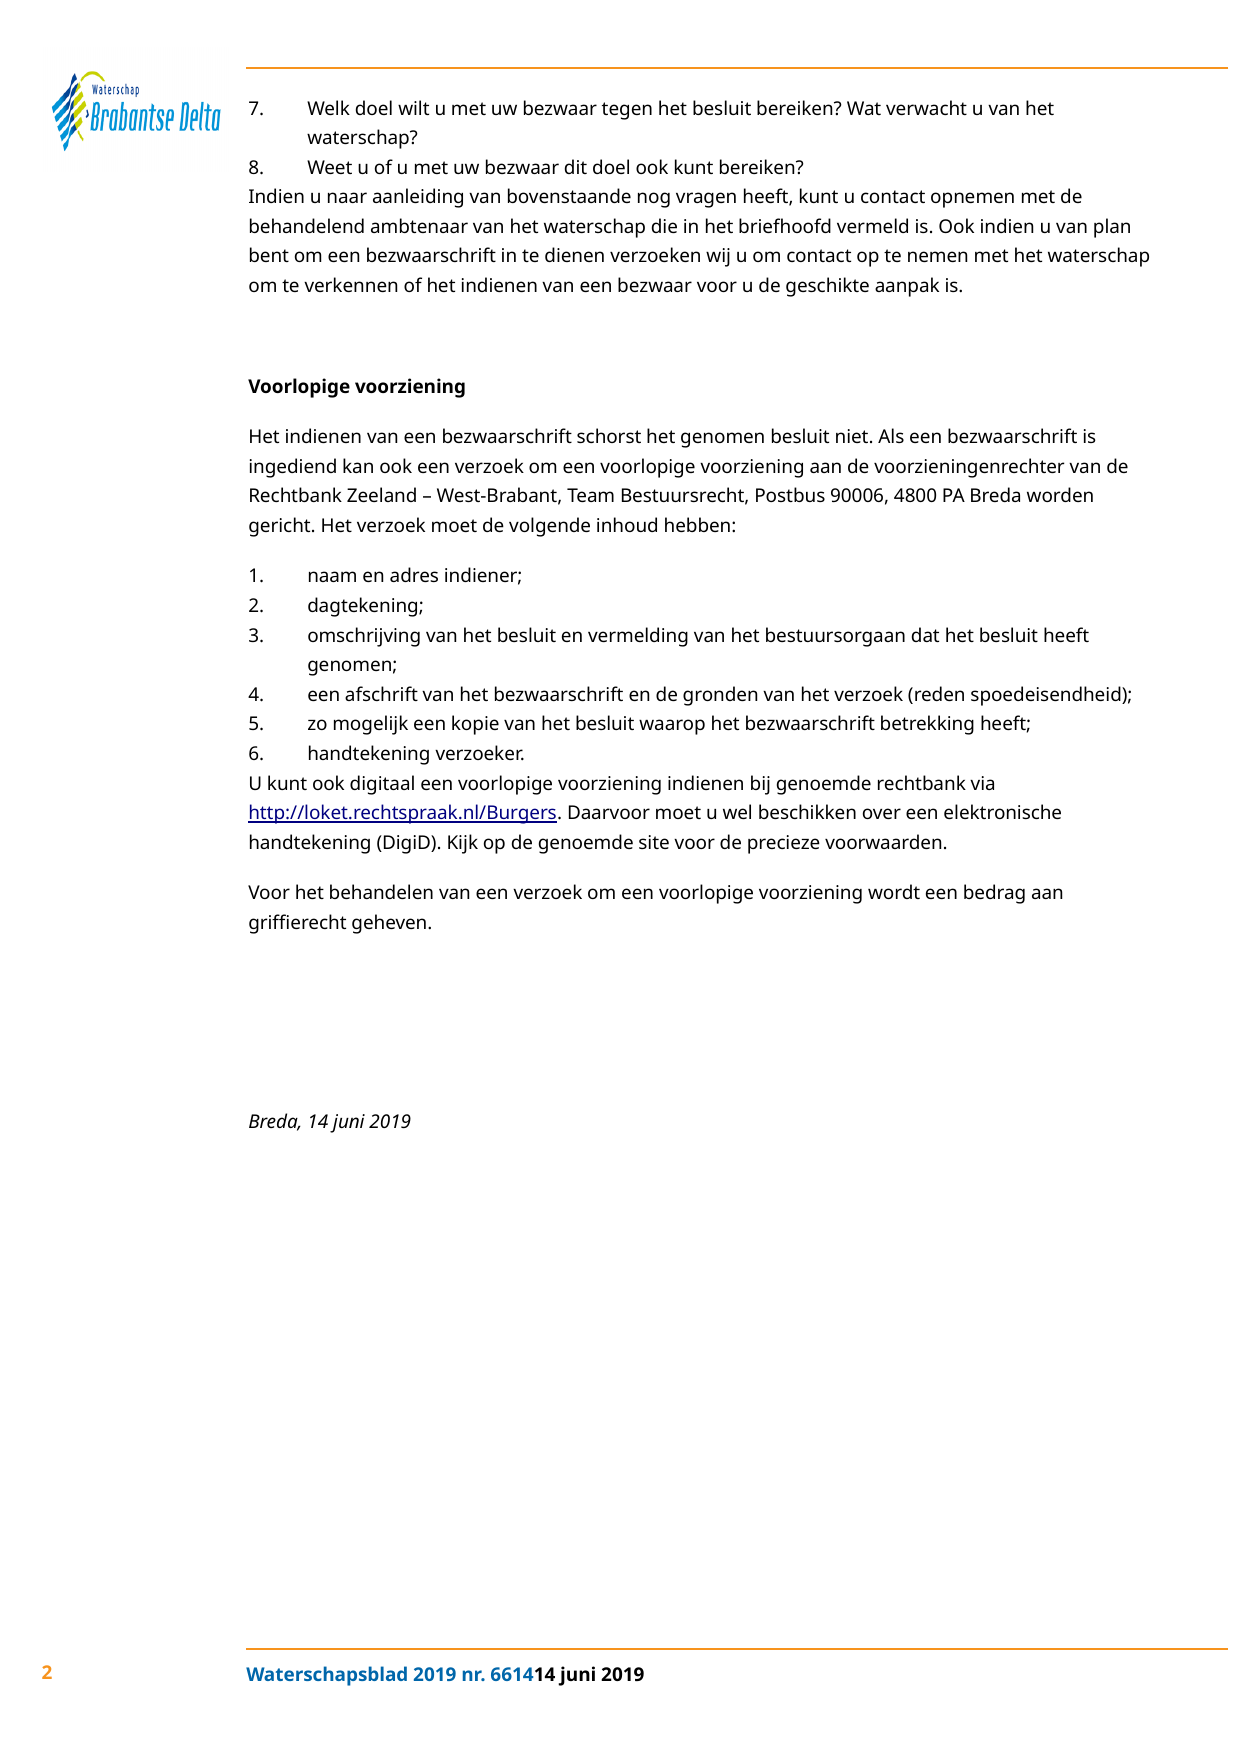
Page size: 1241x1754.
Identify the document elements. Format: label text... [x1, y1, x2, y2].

list omschrijving van het besluit en vermelding van het bestuursorgaan dat het besluit heeft genomen; [248, 622, 1152, 677]
picture [41, 47, 231, 172]
text Voor het behandelen van een verzoek om een voorlopige voorziening wordt een bedrag aan griffierecht geheven. [248, 879, 1152, 935]
text Het indienen van een bezwaarschrift schorst het genomen besluit niet. Als een bezwaarschrift is ingediend kan ook een verzoek om een voorlopige voorziening aan de voorzieningenrechter van de Rechtbank Zeeland – West-Brabant, Team Bestuursrecht, Postbus 90006, 4800 PA Breda worden gericht. Het verzoek moet de volgende inhoud hebben: [248, 423, 1152, 538]
list zo mogelijk een kopie van het besluit waarop het bezwaarschrift betrekking heeft; [248, 711, 1152, 736]
list Welk doel wilt u met uw bezwaar tegen het besluit bereiken? Wat verwacht u van het waterschap? [248, 95, 1152, 150]
text Breda, 14 juni 2019 [248, 1108, 1152, 1134]
list handtekening verzoeker. [248, 740, 1152, 766]
list een afschrift van het bezwaarschrift en de gronden van het verzoek (reden spoedeisendheid); [248, 681, 1152, 707]
list Weet u of u met uw bezwaar dit doel ook kunt bereiken? [248, 154, 1152, 180]
text U kunt ook digitaal een voorlopige voorziening indienen bij genoemde rechtbank via http://loket.rechtspraak.nl/Burgers. Daarvoor moet u wel beschikken over een elektronische handtekening (DigiD). Kijk op de genoemde site voor de precieze voorwaarden. [248, 770, 1152, 855]
text Indien u naar aanleiding van bovenstaande nog vragen heeft, kunt u contact opnemen met de behandelend ambtenaar van het waterschap die in het briefhoofd vermeld is. Ook indien u van plan bent om een bezwaarschrift in te dienen verzoeken wij u om contact op te nemen met het waterschap om te verkennen of het indienen van een bezwaar voor u de geschikte aanpak is. [248, 183, 1152, 298]
list naam en adres indiener; [248, 563, 1152, 588]
list dagtekening; [248, 592, 1152, 618]
text Voorlopige voorziening [248, 373, 1152, 399]
